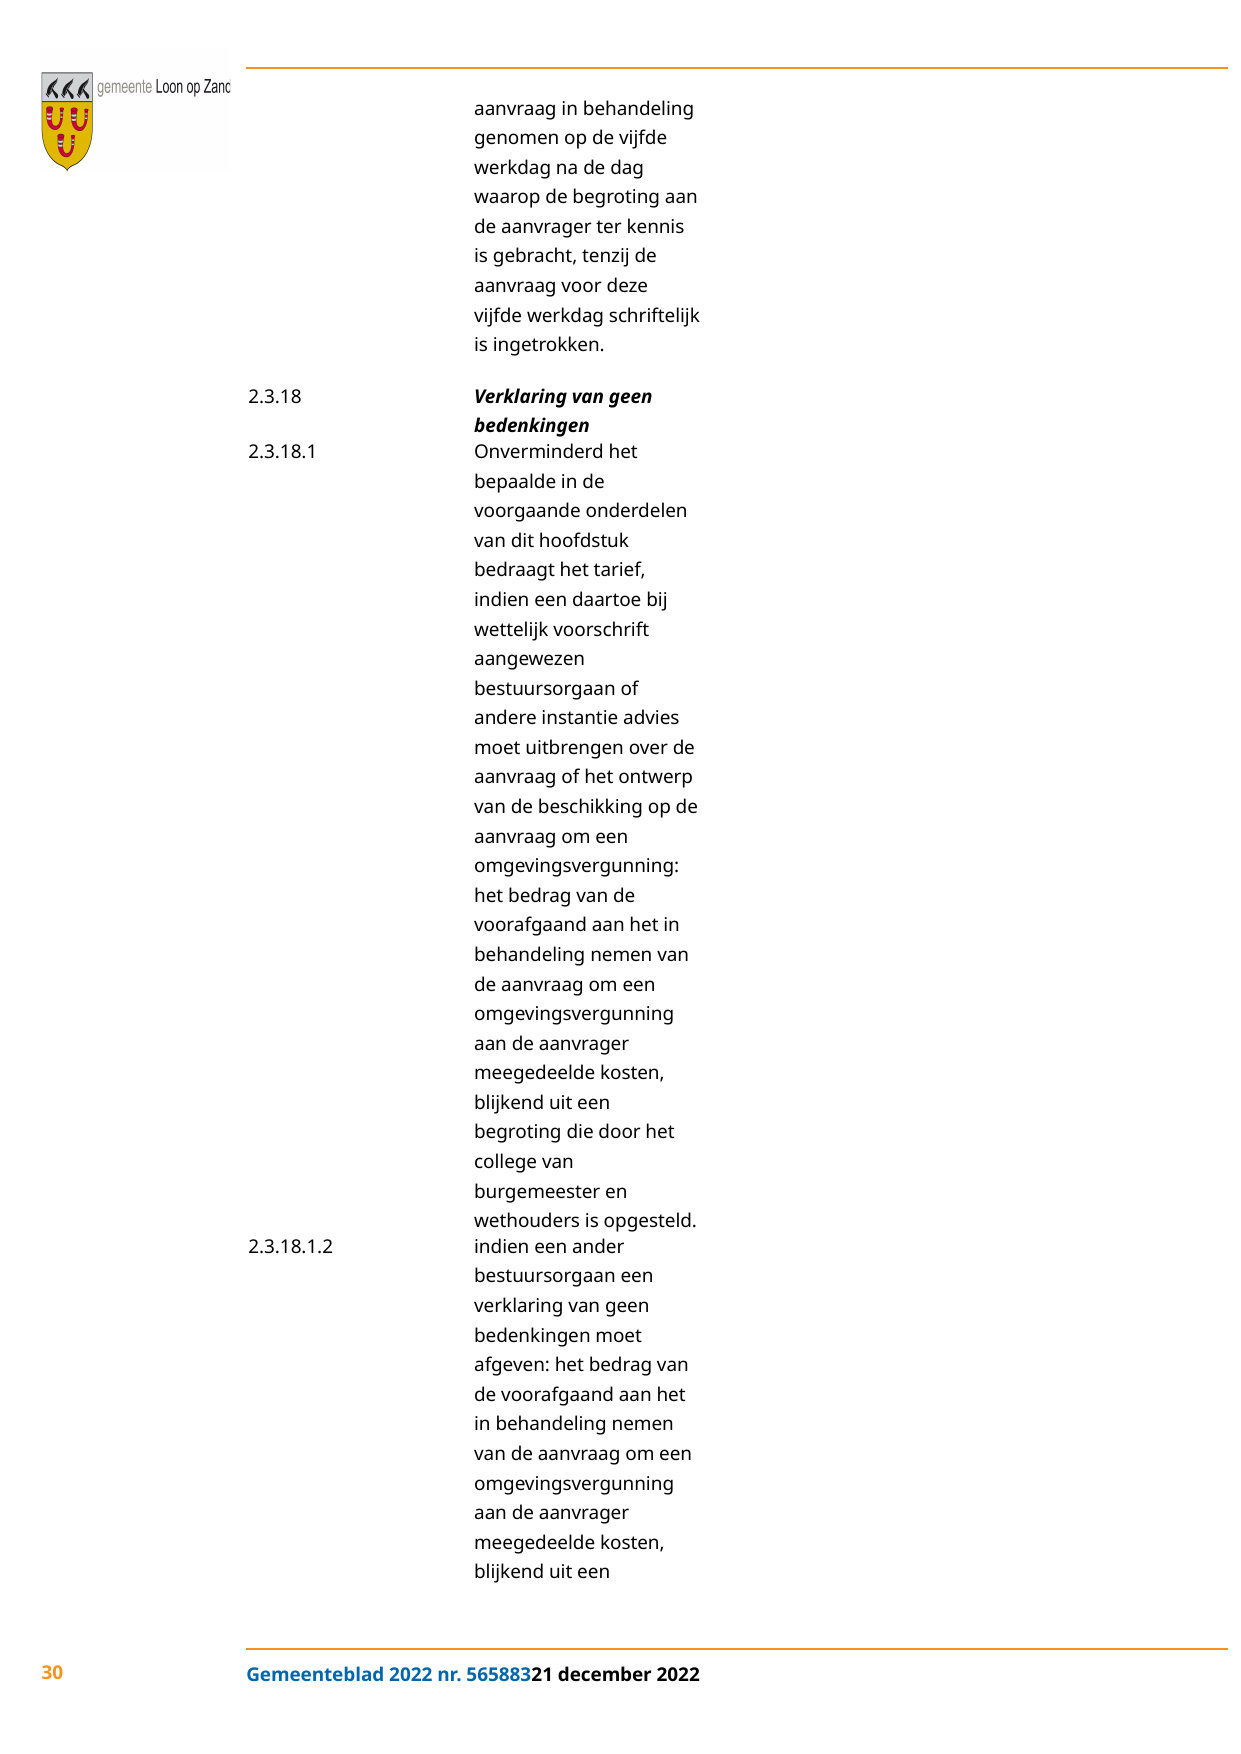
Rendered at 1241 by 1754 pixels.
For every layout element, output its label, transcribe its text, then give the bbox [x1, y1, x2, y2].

table_cell [248, 95, 474, 357]
table_cell [700, 383, 926, 438]
picture [41, 47, 231, 172]
table_cell indien een ander bestuursorgaan een verklaring van geen bedenkingen moet afgeven: het bedrag van de voorafgaand aan het in behandeling nemen van de aanvraag om een omgevingsvergunning aan de aanvrager meegedeelde kosten, blijkend uit een [474, 1233, 700, 1584]
table_cell 2.3.18.1.2 [248, 1233, 474, 1584]
table_cell [700, 357, 926, 383]
table_cell [474, 357, 700, 383]
table_cell [248, 357, 474, 383]
table_cell [700, 1233, 926, 1584]
table_cell [700, 95, 926, 357]
table_cell aanvraag in behandeling genomen op de vijfde werkdag na de dag waarop de begroting aan de aanvrager ter kennis is gebracht, tenzij de aanvraag voor deze vijfde werkdag schriftelijk is ingetrokken. [474, 95, 700, 357]
table_cell 2.3.18.1 [248, 438, 474, 1233]
table_cell 2.3.18 [248, 383, 474, 438]
table_cell [700, 438, 926, 1233]
table_cell Onverminderd het bepaalde in de voorgaande onderdelen van dit hoofdstuk bedraagt het tarief, indien een daartoe bij wettelijk voorschrift aangewezen bestuursorgaan of andere instantie advies moet uitbrengen over de aanvraag of het ontwerp van de beschikking op de aanvraag om een omgevingsvergunning: het bedrag van de voorafgaand aan het in behandeling nemen van de aanvraag om een omgevingsvergunning aan de aanvrager meegedeelde kosten, blijkend uit een begroting die door het college van burgemeester en wethouders is opgesteld. [474, 438, 700, 1233]
table_cell Verklaring van geen bedenkingen [474, 383, 700, 438]
